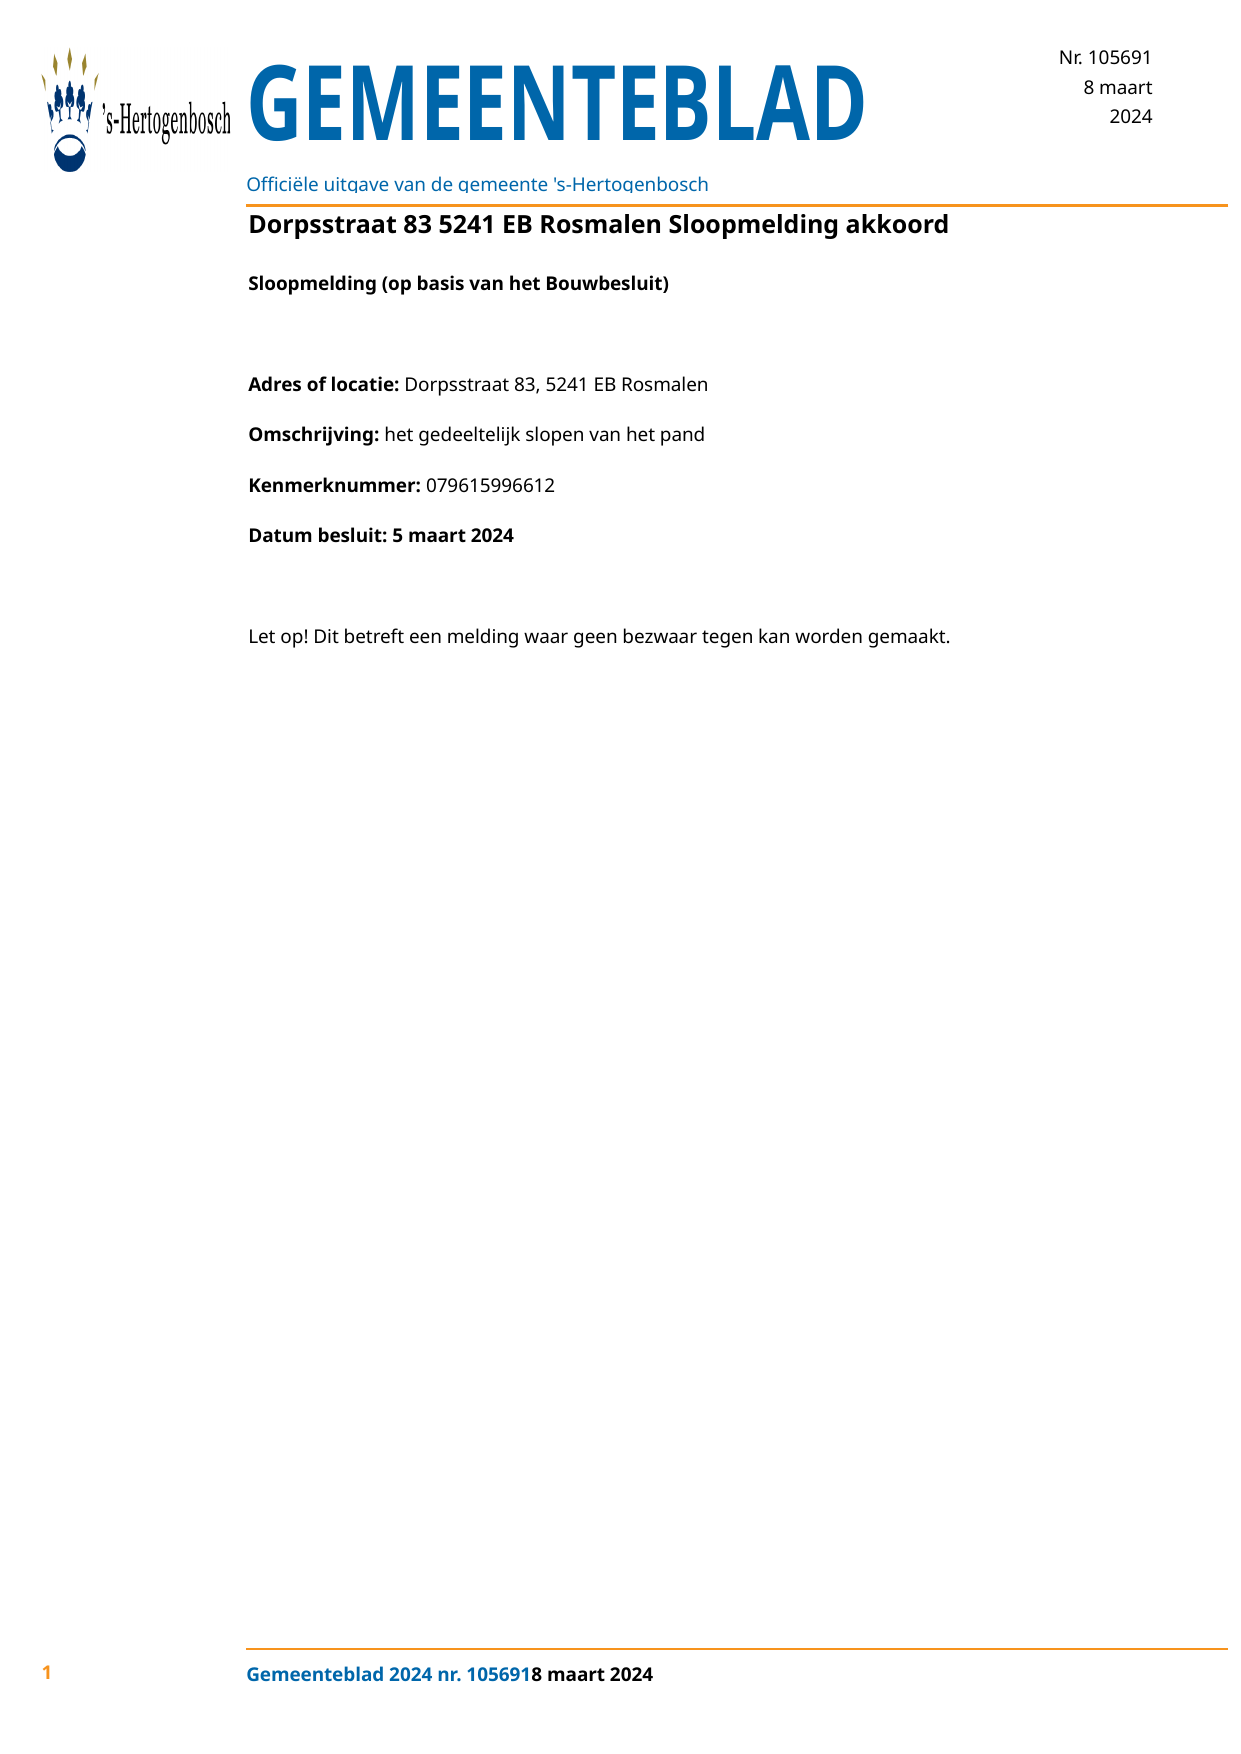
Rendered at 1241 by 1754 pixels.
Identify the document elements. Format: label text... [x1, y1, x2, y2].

text Datum besluit: 5 maart 2024 [248, 522, 1152, 548]
text Adres of locatie: Dorpsstraat 83, 5241 EB Rosmalen [248, 371, 1152, 397]
text Dorpsstraat 83 5241 EB Rosmalen Sloopmelding akkoord [248, 207, 1152, 241]
picture [41, 47, 231, 172]
text Sloopmelding (op basis van het Bouwbesluit) [248, 270, 1152, 296]
text Kenmerknummer: 079615996612 [248, 472, 1152, 498]
text Let op! Dit betreft een melding waar geen bezwaar tegen kan worden gemaakt. [248, 623, 1152, 649]
text Omschrijving: het gedeeltelijk slopen van het pand [248, 422, 1152, 447]
